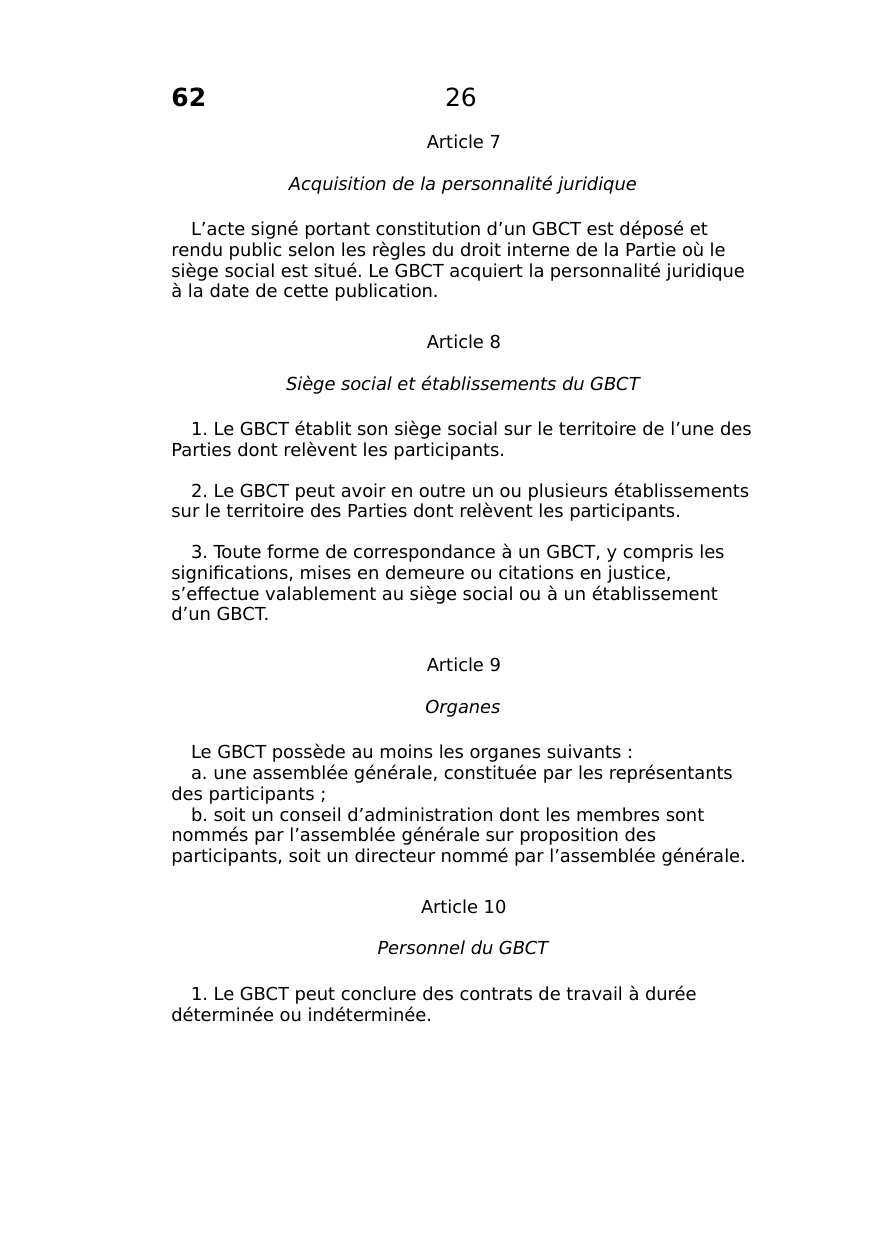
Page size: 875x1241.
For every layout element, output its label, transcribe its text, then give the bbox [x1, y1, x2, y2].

subtitle Article 9 Organes [171, 655, 756, 717]
text a. une assemblée générale, constituée par les représentants des participants ; [171, 763, 756, 804]
text Le GBCT possède au moins les organes suivants : [171, 742, 756, 763]
subtitle Article 7 Acquisition de la personnalité juridique [171, 132, 756, 194]
text b. soit un conseil d’administration dont les membres sont nommés par l’assemblée générale sur proposition des participants, soit un directeur nommé par l’assemblée générale. [171, 804, 756, 867]
text 3. Toute forme de correspondance à un GBCT, y compris les significations, mises en demeure ou citations en justice, s’effectue valablement au siège social ou à un établissement d’un GBCT. [171, 542, 756, 625]
text 1. Le GBCT peut conclure des contrats de travail à durée déterminée ou indéterminée. [171, 984, 756, 1025]
text 1. Le GBCT établit son siège social sur le territoire de l’une des Parties dont relèvent les participants. [171, 419, 756, 461]
subtitle Article 10 Personnel du GBCT [171, 897, 756, 959]
text L’acte signé portant constitution d’un GBCT est déposé et rendu public selon les règles du droit interne de la Partie où le siège social est situé. Le GBCT acquiert la personnalité juridique à la date de cette publication. [171, 219, 756, 302]
subtitle Article 8 Siège social et établissements du GBCT [171, 332, 756, 394]
text 2. Le GBCT peut avoir en outre un ou plusieurs établissements sur le territoire des Parties dont relèvent les participants. [171, 481, 756, 522]
